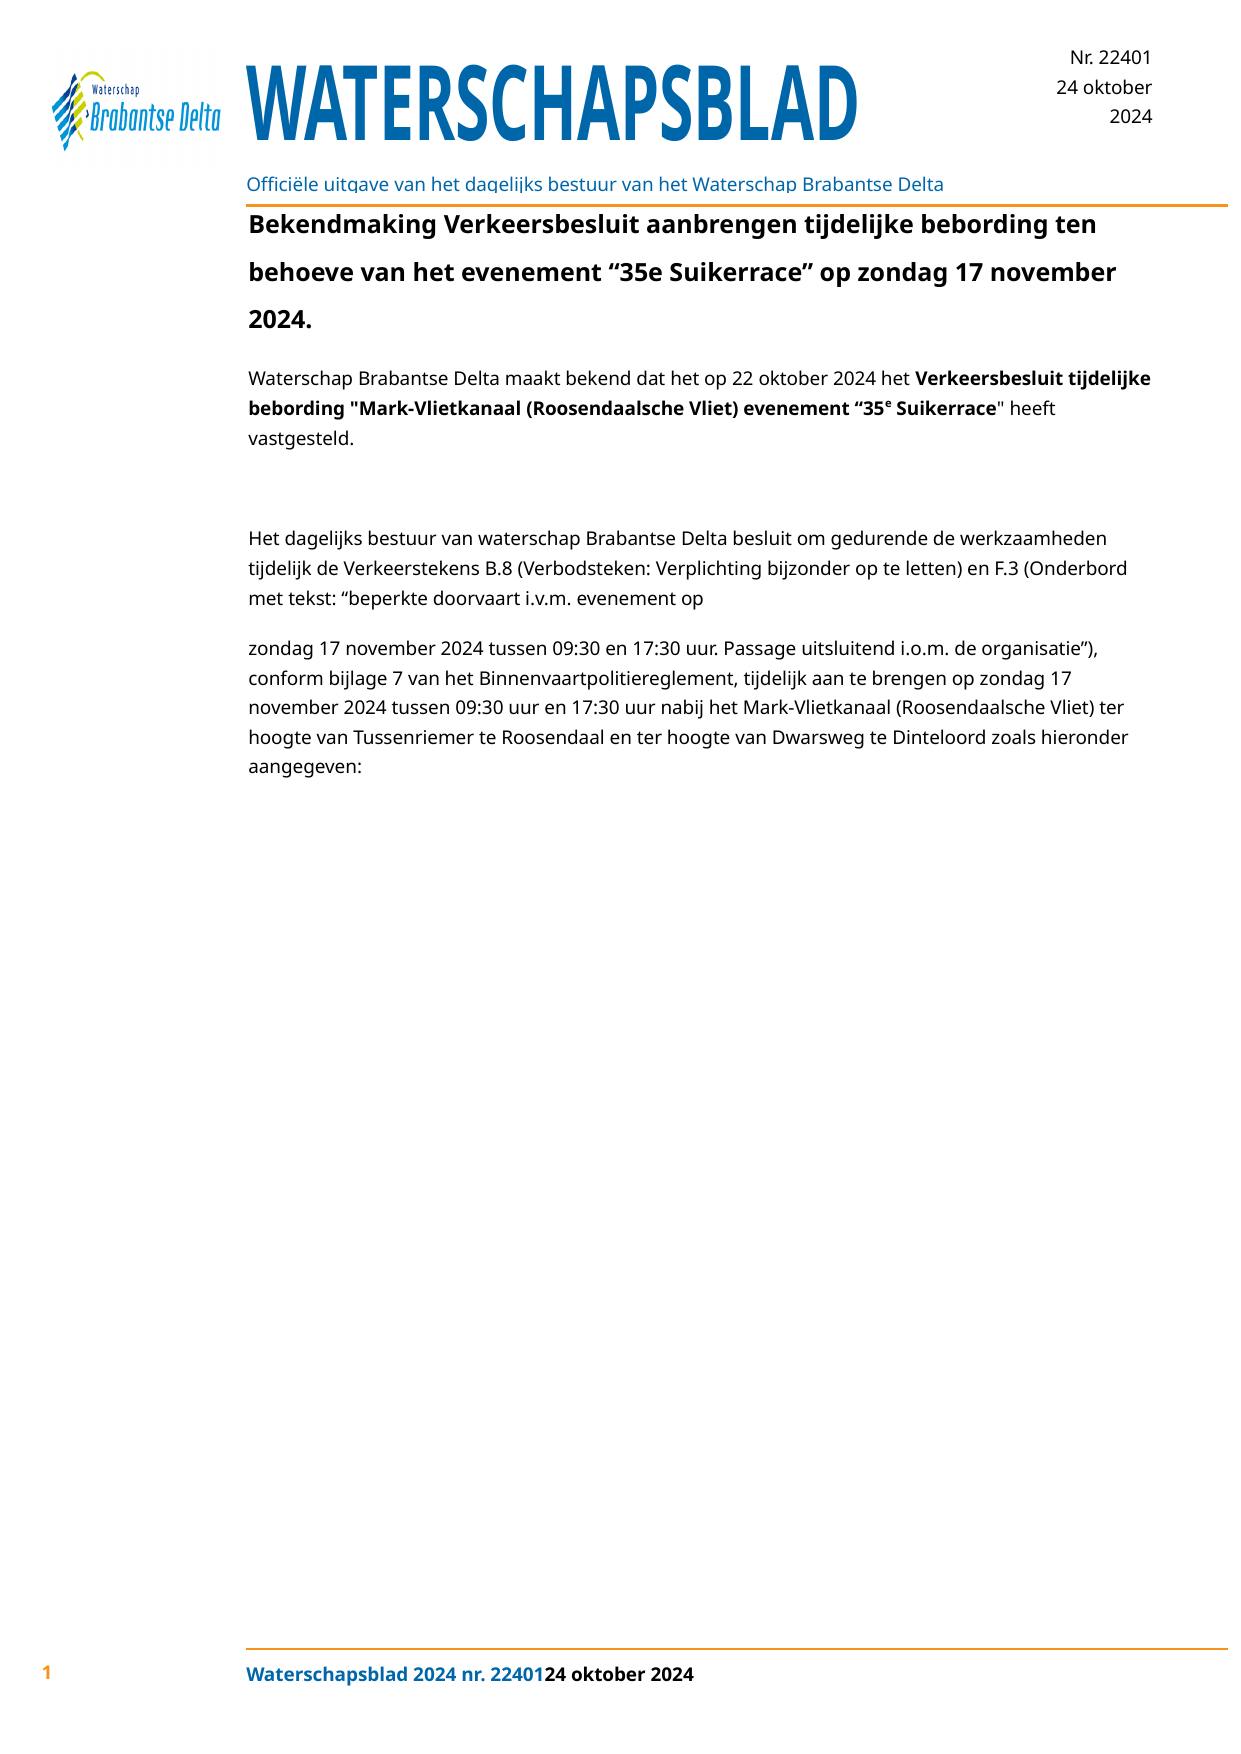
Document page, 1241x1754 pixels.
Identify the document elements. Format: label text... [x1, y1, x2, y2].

text Het dagelijks bestuur van waterschap Brabantse Delta besluit om gedurende de werkzaamheden tijdelijk de Verkeerstekens B.8 (Verbodsteken: Verplichting bijzonder op te letten) en F.3 (Onderbord met tekst: “beperkte doorvaart i.v.m. evenement op [248, 526, 1152, 610]
text Waterschap Brabantse Delta maakt bekend dat het op 22 oktober 2024 het Verkeersbesluit tijdelijke bebording "Mark-Vlietkanaal (Roosendaalsche Vliet) evenement “35e Suikerrace" heeft vastgesteld. [248, 366, 1152, 450]
text zondag 17 november 2024 tussen 09:30 en 17:30 uur. Passage uitsluitend i.o.m. de organisatie”), conform bijlage 7 van het Binnenvaartpolitiereglement, tijdelijk aan te brengen op zondag 17 november 2024 tussen 09:30 uur en 17:30 uur nabij het Mark-Vlietkanaal (Roosendaalsche Vliet) ter hoogte van Tussenriemer te Roosendaal en ter hoogte van Dwarsweg te Dinteloord zoals hieronder aangegeven: [248, 635, 1152, 779]
picture [41, 47, 231, 172]
text Bekendmaking Verkeersbesluit aanbrengen tijdelijke bebording ten behoeve van het evenement “35e Suikerrace” op zondag 17 november 2024. [248, 207, 1152, 336]
